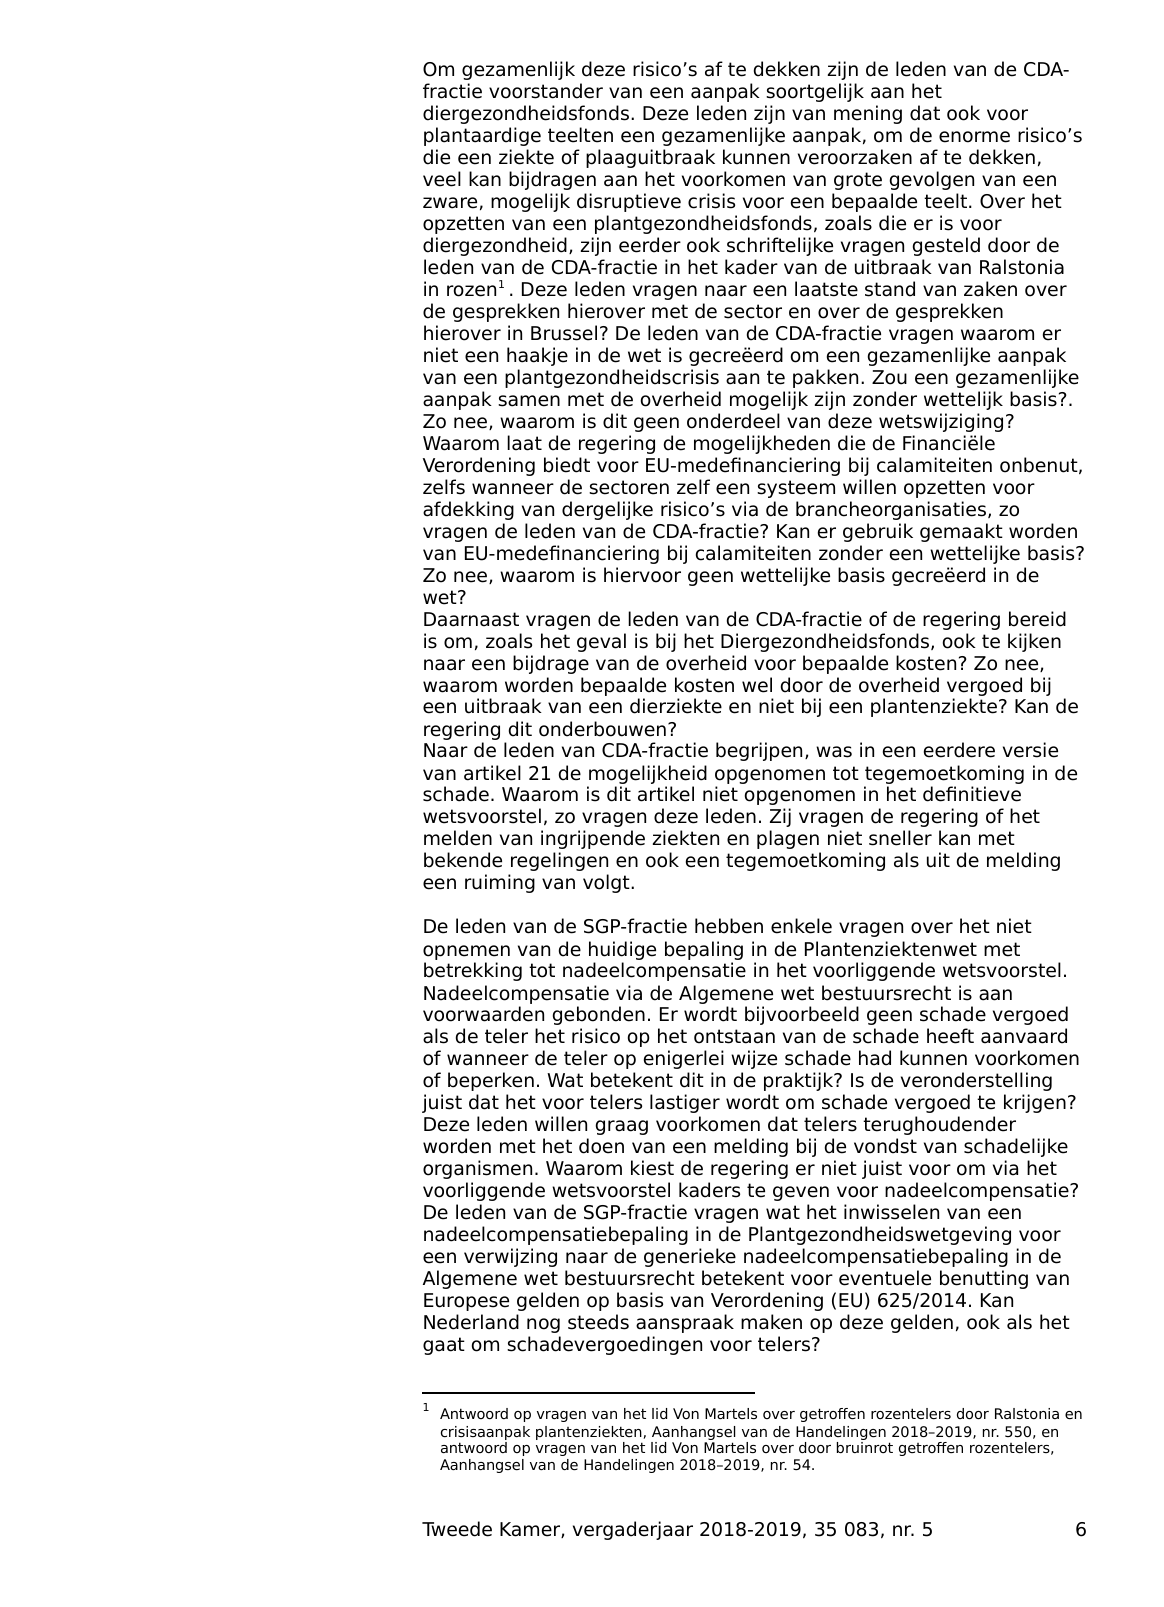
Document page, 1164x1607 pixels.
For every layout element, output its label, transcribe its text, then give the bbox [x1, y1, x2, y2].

text Om gezamenlijk deze risico’s af te dekken zijn de leden van de CDA-fractie voorstander van een aanpak soortgelijk aan het diergezondheidsfonds. Deze leden zijn van mening dat ook voor plantaardige teelten een gezamenlijke aanpak, om de enorme risico’s die een ziekte of plaaguitbraak kunnen veroorzaken af te dekken, veel kan bijdragen aan het voorkomen van grote gevolgen van een zware, mogelijk disruptieve crisis voor een bepaalde teelt. Over het opzetten van een plantgezondheidsfonds, zoals die er is voor diergezondheid, zijn eerder ook schriftelijke vragen gesteld door de leden van de CDA-fractie in het kader van de uitbraak van Ralstonia in rozen. Deze leden vragen naar een laatste stand van zaken over de gesprekken hierover met de sector en over de gesprekken hierover in Brussel? De leden van de CDA-fractie vragen waarom er niet een haakje in de wet is gecreëerd om een gezamenlijke aanpak van een plantgezondheidscrisis aan te pakken. Zou een gezamenlijke aanpak samen met de overheid mogelijk zijn zonder wettelijk basis?. Zo nee, waarom is dit geen onderdeel van deze wetswijziging? Waarom laat de regering de mogelijkheden die de Financiële Verordening biedt voor EU-medefinanciering bij calamiteiten onbenut, zelfs wanneer de sectoren zelf een systeem willen opzetten voor afdekking van dergelijke risico’s via de brancheorganisaties, zo vragen de leden van de CDA-fractie? Kan er gebruik gemaakt worden van EU-medefinanciering bij calamiteiten zonder een wettelijke basis? Zo nee, waarom is hiervoor geen wettelijke basis gecreëerd in de wet? [422, 59, 1087, 608]
text Antwoord op vragen van het lid Von Martels over getroffen rozentelers door Ralstonia en crisisaanpak plantenziekten, Aanhangsel van de Handelingen 2018–2019, nr. 550, en antwoord op vragen van het lid Von Martels over door bruinrot getroffen rozentelers, Aanhangsel van de Handelingen 2018–2019, nr. 54. [422, 1402, 1087, 1474]
text De leden van de SGP-fractie hebben enkele vragen over het niet opnemen van de huidige bepaling in de Plantenziektenwet met betrekking tot nadeelcompensatie in het voorliggende wetsvoorstel. Nadeelcompensatie via de Algemene wet bestuursrecht is aan voorwaarden gebonden. Er wordt bijvoorbeeld geen schade vergoed als de teler het risico op het ontstaan van de schade heeft aanvaard of wanneer de teler op enigerlei wijze schade had kunnen voorkomen of beperken. Wat betekent dit in de praktijk? Is de veronderstelling juist dat het voor telers lastiger wordt om schade vergoed te krijgen? Deze leden willen graag voorkomen dat telers terughoudender worden met het doen van een melding bij de vondst van schadelijke organismen. Waarom kiest de regering er niet juist voor om via het voorliggende wetsvoorstel kaders te geven voor nadeelcompensatie? [422, 916, 1087, 1202]
text Naar de leden van CDA-fractie begrijpen, was in een eerdere versie van artikel 21 de mogelijkheid opgenomen tot tegemoetkoming in de schade. Waarom is dit artikel niet opgenomen in het definitieve wetsvoorstel, zo vragen deze leden. Zij vragen de regering of het melden van ingrijpende ziekten en plagen niet sneller kan met bekende regelingen en ook een tegemoetkoming als uit de melding een ruiming van volgt. [422, 740, 1087, 894]
text Daarnaast vragen de leden van de CDA-fractie of de regering bereid is om, zoals het geval is bij het Diergezondheidsfonds, ook te kijken naar een bijdrage van de overheid voor bepaalde kosten? Zo nee, waarom worden bepaalde kosten wel door de overheid vergoed bij een uitbraak van een dierziekte en niet bij een plantenziekte? Kan de regering dit onderbouwen? [422, 608, 1087, 740]
text De leden van de SGP-fractie vragen wat het inwisselen van een nadeelcompensatiebepaling in de Plantgezondheidswetgeving voor een verwijzing naar de generieke nadeelcompensatiebepaling in de Algemene wet bestuursrecht betekent voor eventuele benutting van Europese gelden op basis van Verordening (EU) 625/2014. Kan Nederland nog steeds aanspraak maken op deze gelden, ook als het gaat om schadevergoedingen voor telers? [422, 1202, 1087, 1356]
